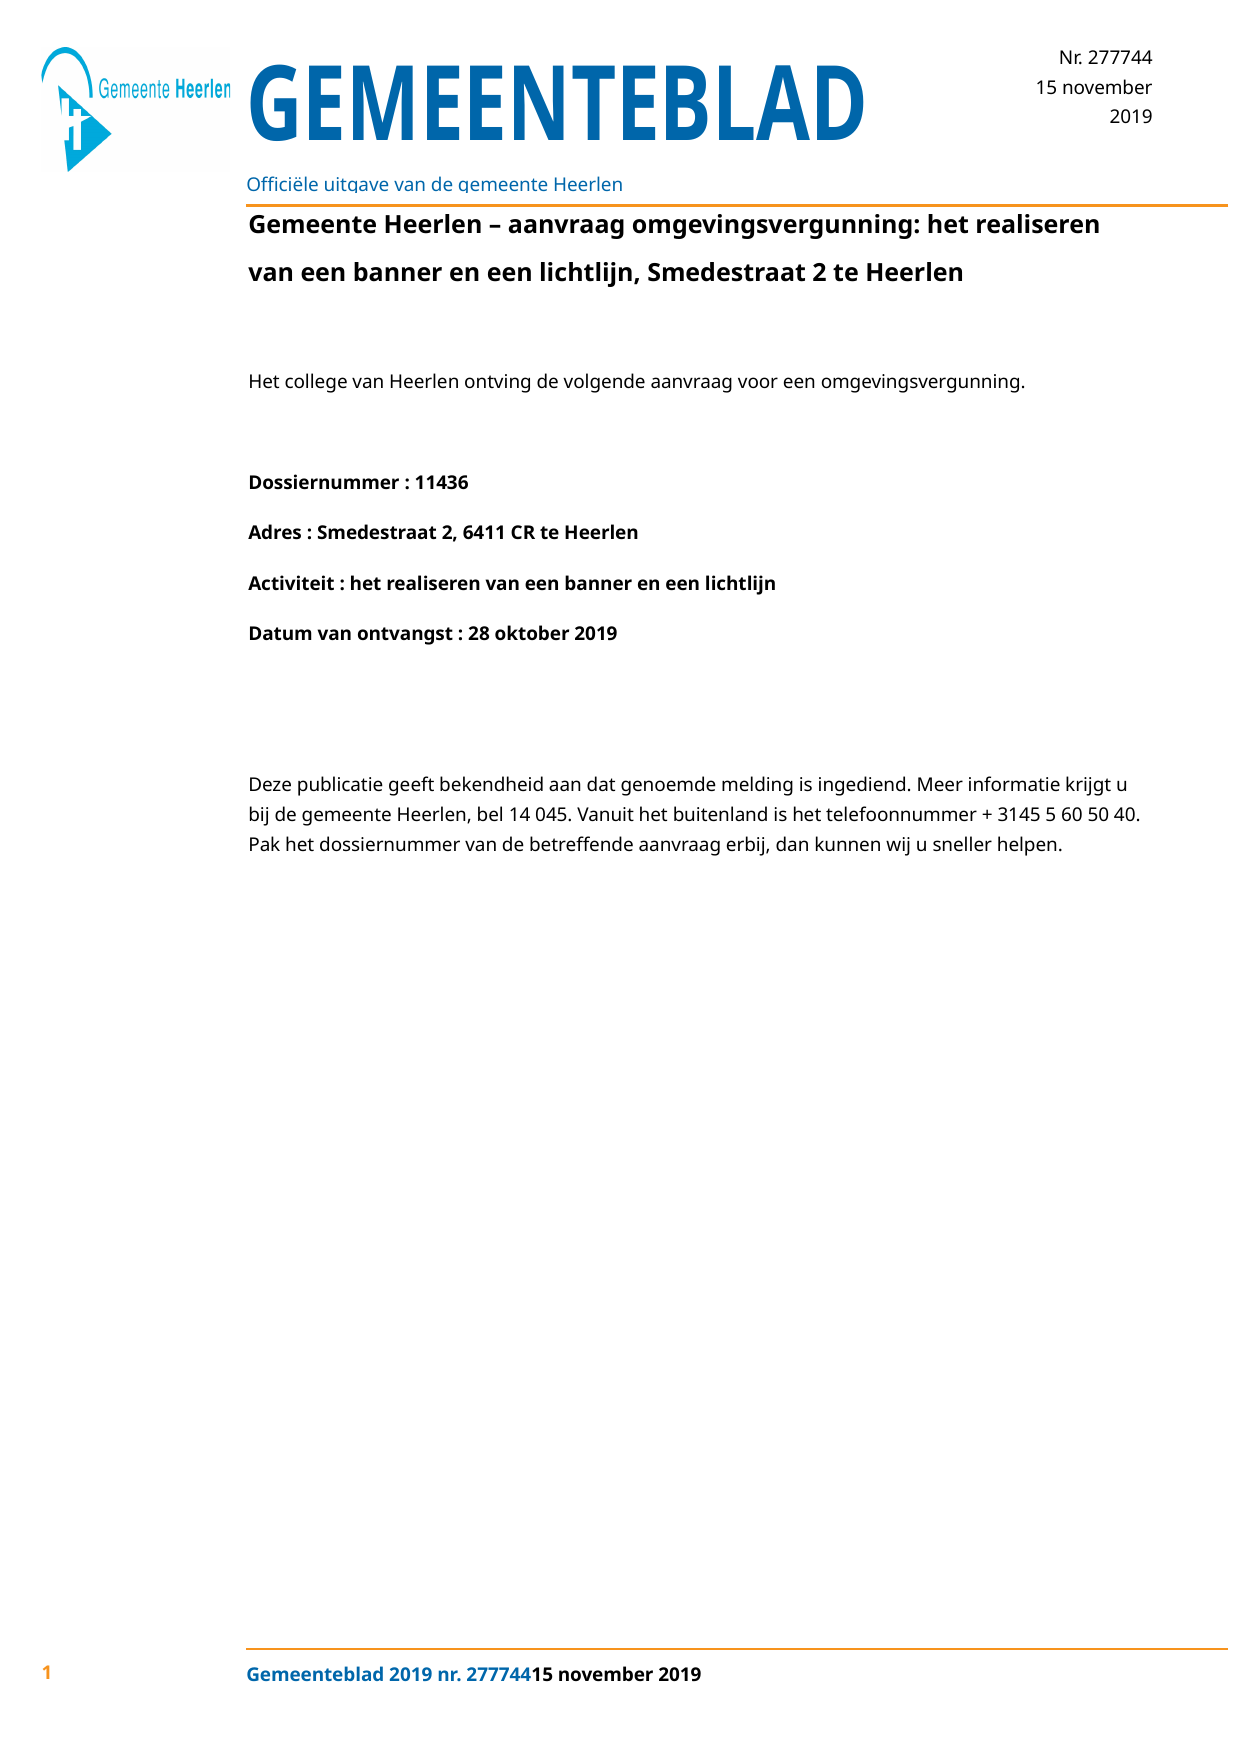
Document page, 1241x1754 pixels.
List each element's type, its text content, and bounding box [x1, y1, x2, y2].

text Gemeente Heerlen – aanvraag omgevingsvergunning: het realiseren van een banner en een lichtlijn, Smedestraat 2 te Heerlen [248, 207, 1152, 288]
text Dossiernummer : 11436 [248, 469, 1152, 495]
text Datum van ontvangst : 28 oktober 2019 [248, 620, 1152, 646]
text Het college van Heerlen ontving de volgende aanvraag voor een omgevingsvergunning. [248, 368, 1152, 394]
picture [41, 47, 231, 172]
text Adres : Smedestraat 2, 6411 CR te Heerlen [248, 519, 1152, 545]
text Activiteit : het realiseren van een banner en een lichtlijn [248, 570, 1152, 596]
text Deze publicatie geeft bekendheid aan dat genoemde melding is ingediend. Meer informatie krijgt u bij de gemeente Heerlen, bel 14 045. Vanuit het buitenland is het telefoonnummer + 3145 5 60 50 40. Pak het dossiernummer van de betreffende aanvraag erbij, dan kunnen wij u sneller helpen. [248, 772, 1152, 857]
picture [41, 47, 59, 70]
